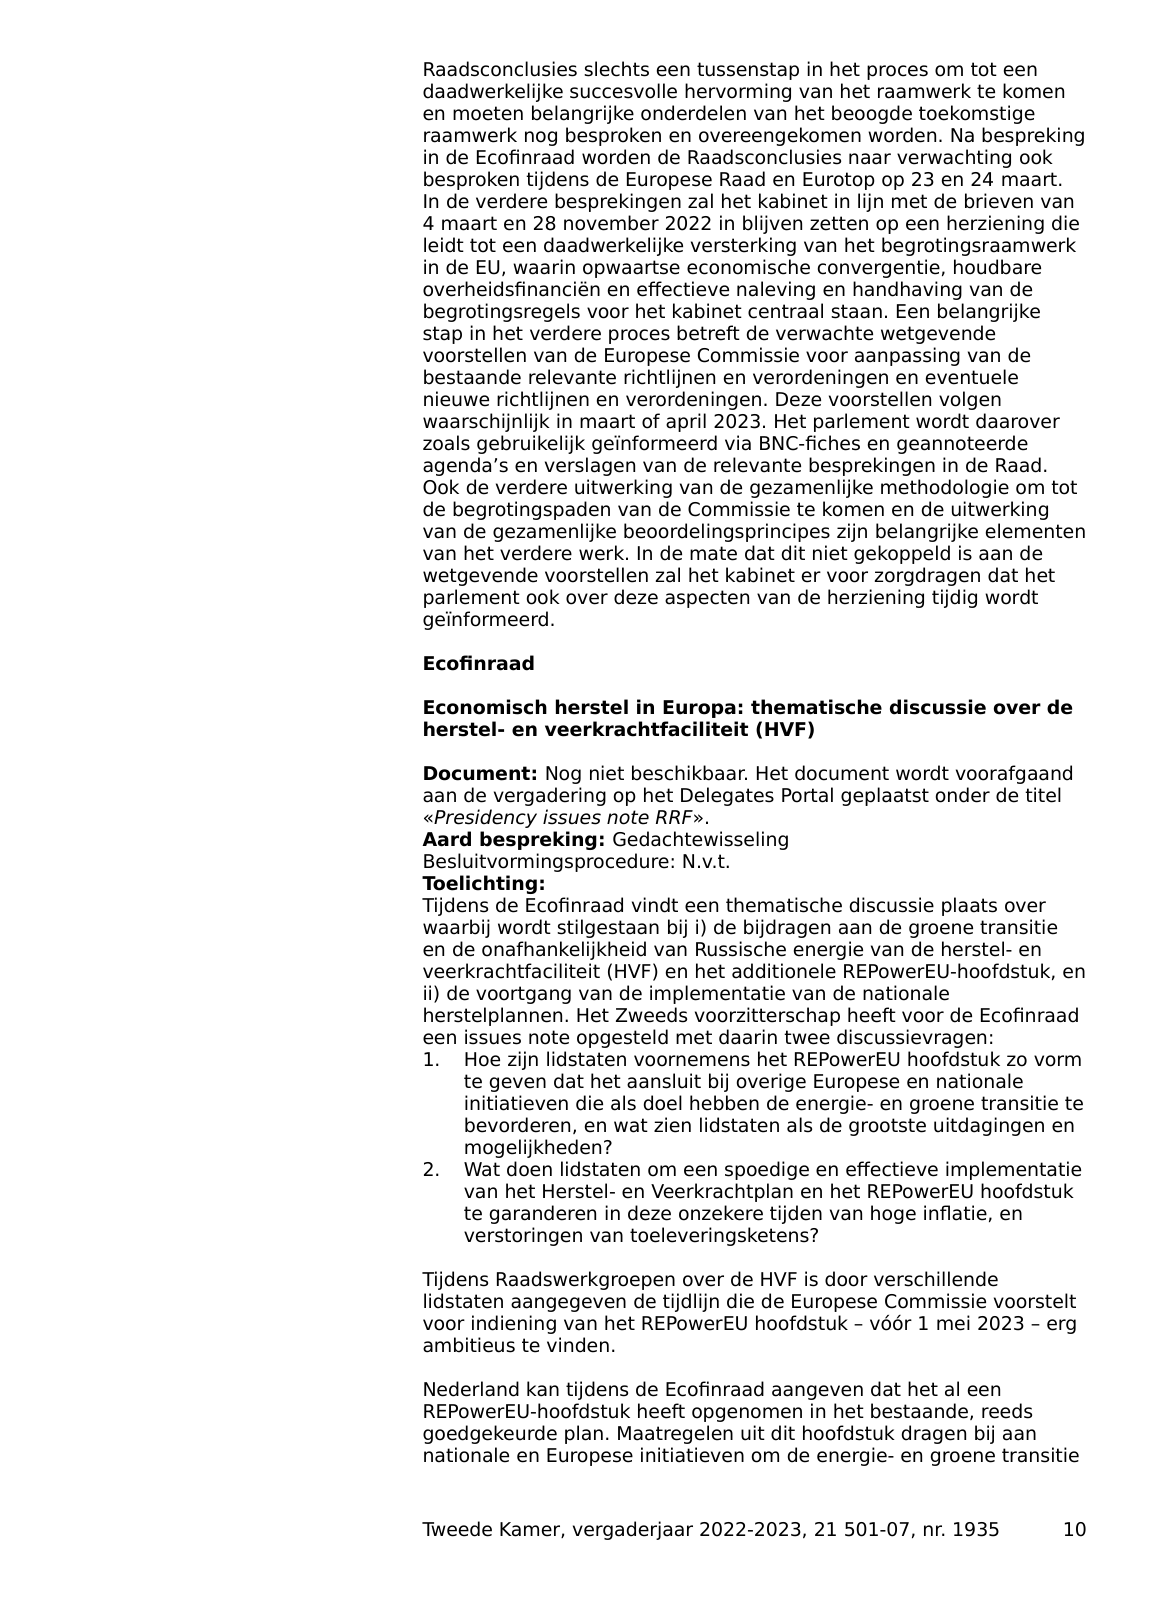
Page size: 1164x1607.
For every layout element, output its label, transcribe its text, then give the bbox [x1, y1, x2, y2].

text Raadsconclusies slechts een tussenstap in het proces om tot een daadwerkelijke succesvolle hervorming van het raamwerk te komen en moeten belangrijke onderdelen van het beoogde toekomstige raamwerk nog besproken en overeengekomen worden. Na bespreking in de Ecofinraad worden de Raadsconclusies naar verwachting ook besproken tijdens de Europese Raad en Eurotop op 23 en 24 maart. In de verdere besprekingen zal het kabinet in lijn met de brieven van 4 maart en 28 november 2022 in blijven zetten op een herziening die leidt tot een daadwerkelijke versterking van het begrotingsraamwerk in de EU, waarin opwaartse economische convergentie, houdbare overheidsfinanciën en effectieve naleving en handhaving van de begrotingsregels voor het kabinet centraal staan. Een belangrijke stap in het verdere proces betreft de verwachte wetgevende voorstellen van de Europese Commissie voor aanpassing van de bestaande relevante richtlijnen en verordeningen en eventuele nieuwe richtlijnen en verordeningen. Deze voorstellen volgen waarschijnlijk in maart of april 2023. Het parlement wordt daarover zoals gebruikelijk geïnformeerd via BNC-fiches en geannoteerde agenda’s en verslagen van de relevante besprekingen in de Raad. Ook de verdere uitwerking van de gezamenlijke methodologie om tot de begrotingspaden van de Commissie te komen en de uitwerking van de gezamenlijke beoordelingsprincipes zijn belangrijke elementen van het verdere werk. In de mate dat dit niet gekoppeld is aan de wetgevende voorstellen zal het kabinet er voor zorgdragen dat het parlement ook over deze aspecten van de herziening tijdig wordt geïnformeerd. [422, 59, 1087, 631]
text Aard bespreking: Gedachtewisseling [422, 829, 1087, 851]
text Tijdens Raadswerkgroepen over de HVF is door verschillende lidstaten aangegeven de tijdlijn die de Europese Commissie voorstelt voor indiening van het REPowerEU hoofdstuk – vóór 1 mei 2023 – erg ambitieus te vinden. [422, 1269, 1087, 1357]
text 2. Wat doen lidstaten om een spoedige en effectieve implementatie van het Herstel- en Veerkrachtplan en het REPowerEU hoofdstuk te garanderen in deze onzekere tijden van hoge inflatie, en verstoringen van toeleveringsketens? [422, 1159, 1087, 1247]
text Besluitvormingsprocedure: N.v.t. [422, 851, 1087, 873]
text Nederland kan tijdens de Ecofinraad aangeven dat het al een REPowerEU-hoofdstuk heeft opgenomen in het bestaande, reeds goedgekeurde plan. Maatregelen uit dit hoofdstuk dragen bij aan nationale en Europese initiatieven om de energie- en groene transitie [422, 1379, 1087, 1467]
text Tijdens de Ecofinraad vindt een thematische discussie plaats over waarbij wordt stilgestaan bij i) de bijdragen aan de groene transitie en de onafhankelijkheid van Russische energie van de herstel- en veerkrachtfaciliteit (HVF) en het additionele REPowerEU-hoofdstuk, en ii) de voortgang van de implementatie van de nationale herstelplannen. Het Zweeds voorzitterschap heeft voor de Ecofinraad een issues note opgesteld met daarin twee discussievragen: [422, 895, 1087, 1049]
subtitle Economisch herstel in Europa: thematische discussie over de herstel- en veerkrachtfaciliteit (HVF) [422, 697, 1087, 741]
text Toelichting: [422, 873, 1087, 895]
text Document: Nog niet beschikbaar. Het document wordt voorafgaand aan de vergadering op het Delegates Portal geplaatst onder de titel «Presidency issues note RRF». [422, 763, 1087, 829]
subtitle Ecofinraad [422, 653, 1087, 675]
text 1. Hoe zijn lidstaten voornemens het REPowerEU hoofdstuk zo vorm te geven dat het aansluit bij overige Europese en nationale initiatieven die als doel hebben de energie- en groene transitie te bevorderen, en wat zien lidstaten als de grootste uitdagingen en mogelijkheden? [422, 1049, 1087, 1159]
